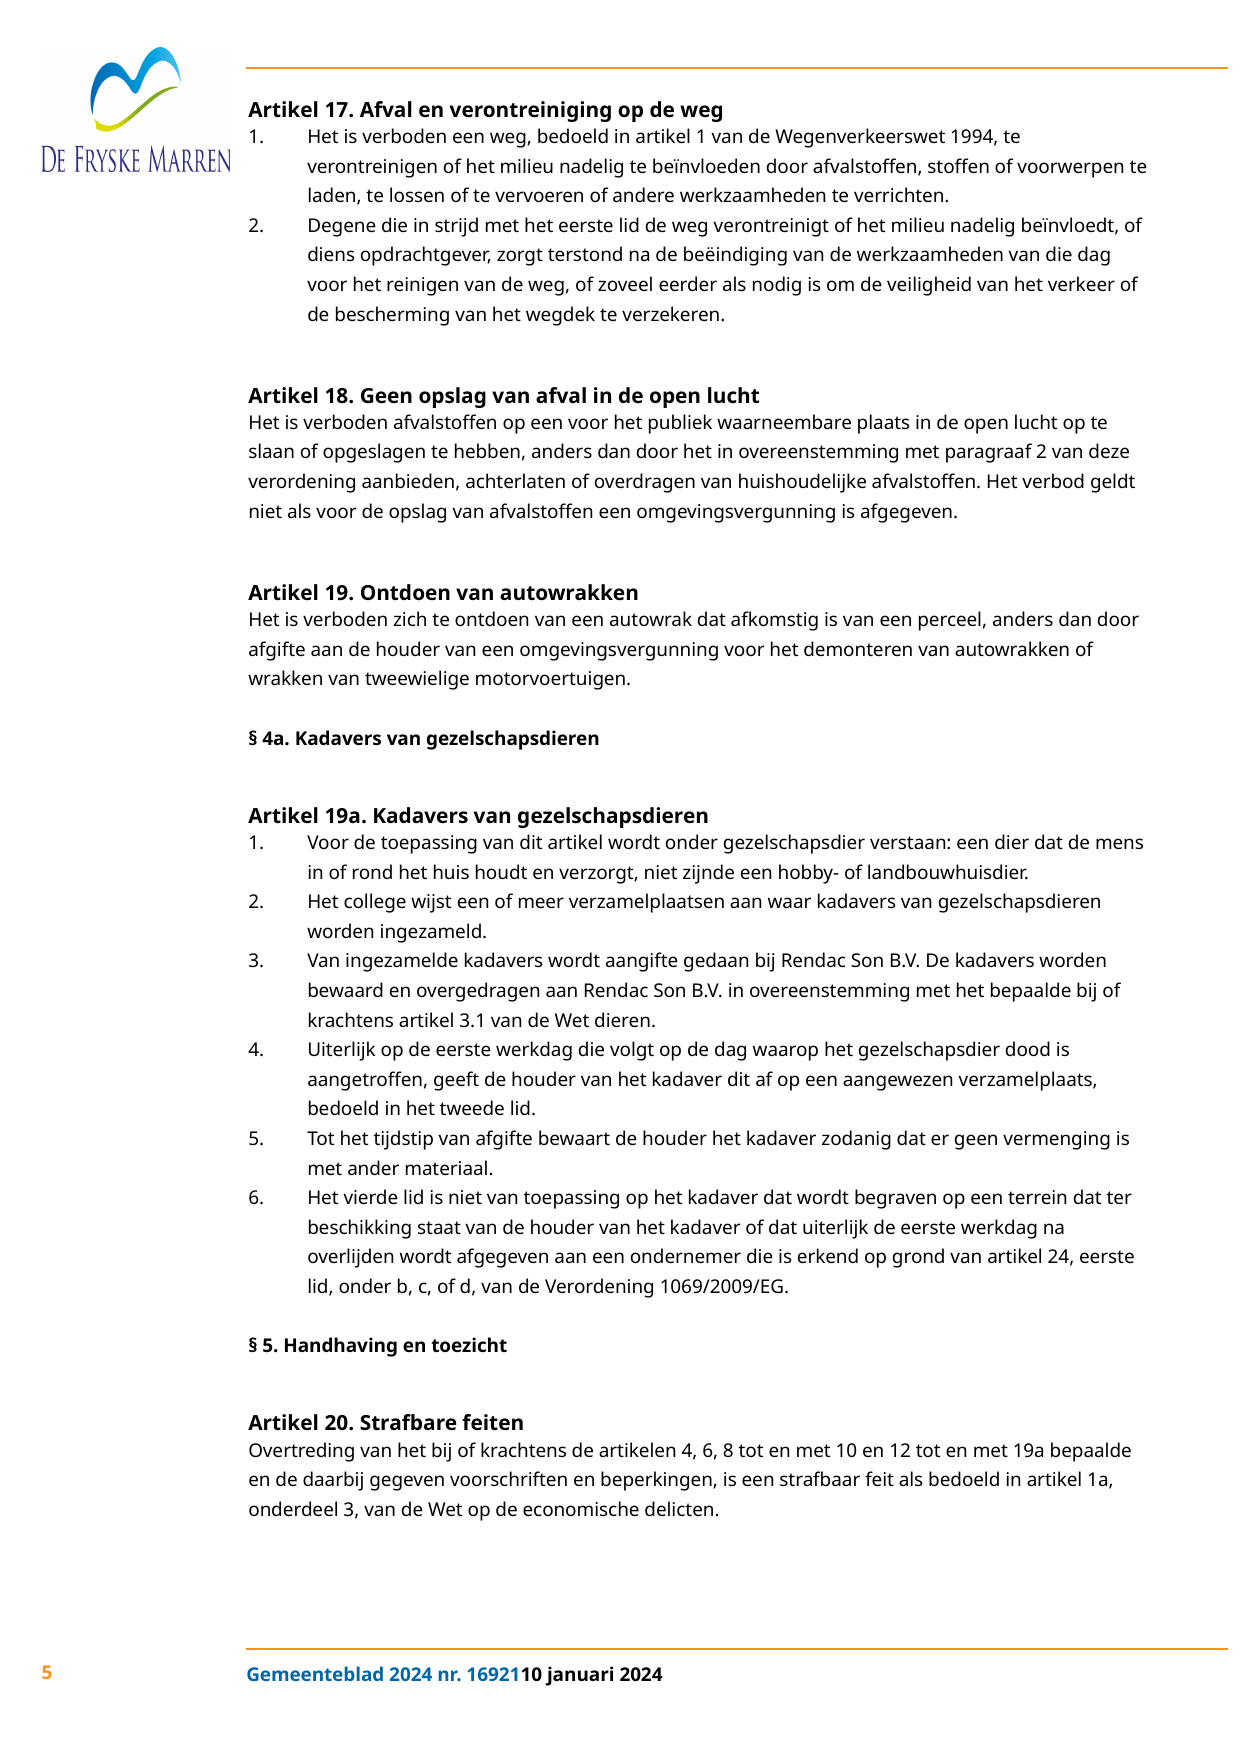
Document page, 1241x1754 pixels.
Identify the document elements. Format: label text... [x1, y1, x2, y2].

list Het vierde lid is niet van toepassing op het kadaver dat wordt begraven op een terrein dat ter beschikking staat van de houder van het kadaver of dat uiterlijk de eerste werkdag na overlijden wordt afgegeven aan een ondernemer die is erkend op grond van artikel 24, eerste lid, onder b, c, of d, van de Verordening 1069/2009/EG. [248, 1184, 1152, 1299]
text Artikel 17. Afval en verontreiniging op de weg [248, 95, 1152, 123]
text Artikel 20. Strafbare feiten [248, 1408, 1152, 1437]
list Voor de toepassing van dit artikel wordt onder gezelschapsdier verstaan: een dier dat de mens in of rond het huis houdt en verzorgt, niet zijnde een hobby- of landbouwhuisdier. [248, 829, 1152, 884]
list Degene die in strijd met het eerste lid de weg verontreinigt of het milieu nadelig beïnvloedt, of diens opdrachtgever, zorgt terstond na de beëindiging van de werkzaamheden van die dag voor het reinigen van de weg, of zoveel eerder als nodig is om de veiligheid van het verkeer of de bescherming van het wegdek te verzekeren. [248, 212, 1152, 326]
list Uiterlijk op de eerste werkdag die volgt op de dag waarop het gezelschapsdier dood is aangetroffen, geeft de houder van het kadaver dit af op een aangewezen verzamelplaats, bedoeld in het tweede lid. [248, 1036, 1152, 1121]
text Het is verboden zich te ontdoen van een autowrak dat afkomstig is van een perceel, anders dan door afgifte aan de houder van een omgevingsvergunning voor het demonteren van autowrakken of wrakken van tweewielige motorvoertuigen. [248, 606, 1152, 691]
list Tot het tijdstip van afgifte bewaart de houder het kadaver zodanig dat er geen vermenging is met ander materiaal. [248, 1125, 1152, 1180]
list Van ingezamelde kadavers wordt aangifte gedaan bij Rendac Son B.V. De kadavers worden bewaard en overgedragen aan Rendac Son B.V. in overeenstemming met het bepaalde bij of krachtens artikel 3.1 van de Wet dieren. [248, 948, 1152, 1032]
text Artikel 18. Geen opslag van afval in de open lucht [248, 381, 1152, 409]
list Het college wijst een of meer verzamelplaatsen aan waar kadavers van gezelschapsdieren worden ingezameld. [248, 888, 1152, 944]
text Het is verboden afvalstoffen op een voor het publiek waarneembare plaats in de open lucht op te slaan of opgeslagen te hebben, anders dan door het in overeenstemming met paragraaf 2 van deze verordening aanbieden, achterlaten of overdragen van huishoudelijke afvalstoffen. Het verbod geldt niet als voor de opslag van afvalstoffen een omgevingsvergunning is afgegeven. [248, 409, 1152, 524]
list Het is verboden een weg, bedoeld in artikel 1 van de Wegenverkeerswet 1994, te verontreinigen of het milieu nadelig te beïnvloeden door afvalstoffen, stoffen of voorwerpen te laden, te lossen of te vervoeren of andere werkzaamheden te verrichten. [248, 123, 1152, 208]
text § 4a. Kadavers van gezelschapsdieren [248, 725, 1152, 750]
text Artikel 19. Ontdoen van autowrakken [248, 578, 1152, 606]
text § 5. Handhaving en toezicht [248, 1332, 1152, 1358]
picture [41, 47, 231, 172]
text Overtreding van het bij of krachtens de artikelen 4, 6, 8 tot en met 10 en 12 tot en met 19a bepaalde en de daarbij gegeven voorschriften en beperkingen, is een strafbaar feit als bedoeld in artikel 1a, onderdeel 3, van de Wet op de economische delicten. [248, 1437, 1152, 1522]
text Artikel 19a. Kadavers van gezelschapsdieren [248, 801, 1152, 829]
